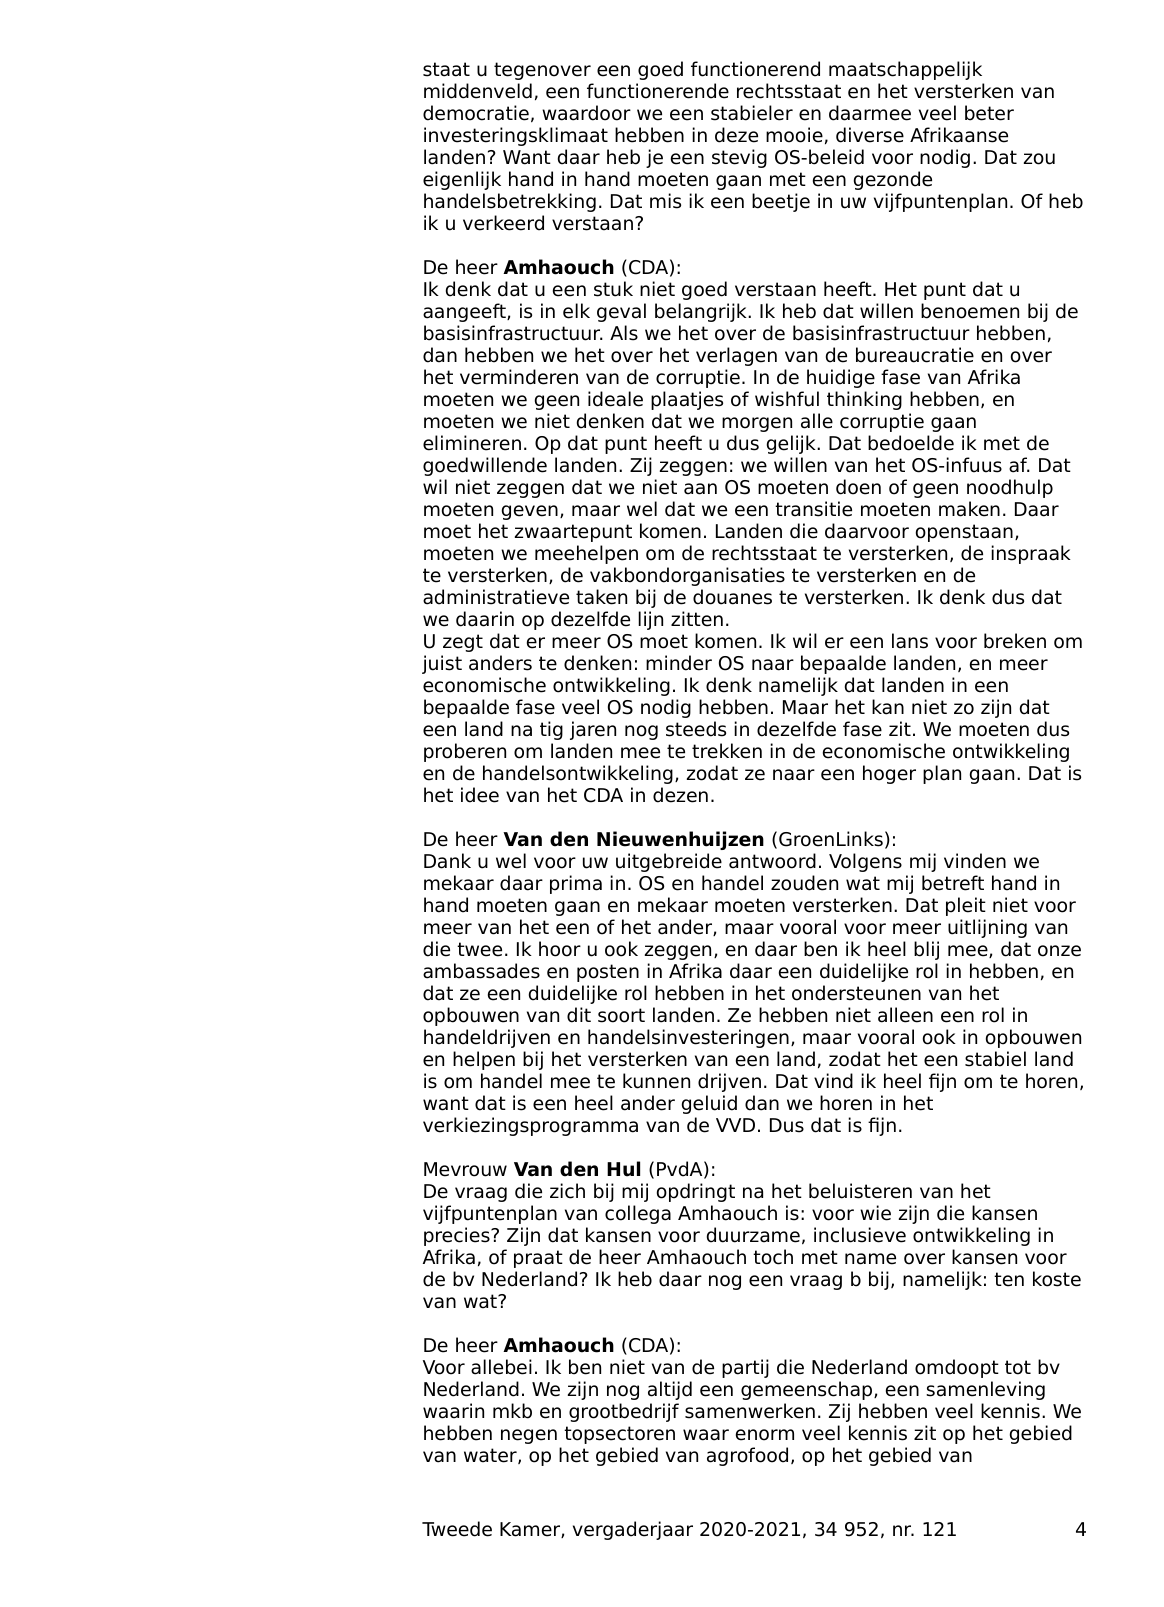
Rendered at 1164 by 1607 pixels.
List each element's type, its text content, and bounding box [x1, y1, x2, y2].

text U zegt dat er meer OS moet komen. Ik wil er een lans voor breken om juist anders te denken: minder OS naar bepaalde landen, en meer economische ontwikkeling. Ik denk namelijk dat landen in een bepaalde fase veel OS nodig hebben. Maar het kan niet zo zijn dat een land na tig jaren nog steeds in dezelfde fase zit. We moeten dus proberen om landen mee te trekken in de economische ontwikkeling en de handelsontwikkeling, zodat ze naar een hoger plan gaan. Dat is het idee van het CDA in dezen. [422, 631, 1087, 807]
text De heer Amhaouch (CDA): [422, 257, 1087, 279]
text staat u tegenover een goed functionerend maatschappelijk middenveld, een functionerende rechtsstaat en het versterken van democratie, waardoor we een stabieler en daarmee veel beter investeringsklimaat hebben in deze mooie, diverse Afrikaanse landen? Want daar heb je een stevig OS-beleid voor nodig. Dat zou eigenlijk hand in hand moeten gaan met een gezonde handelsbetrekking. Dat mis ik een beetje in uw vijfpuntenplan. Of heb ik u verkeerd verstaan? [422, 59, 1087, 235]
text Dank u wel voor uw uitgebreide antwoord. Volgens mij vinden we mekaar daar prima in. OS en handel zouden wat mij betreft hand in hand moeten gaan en mekaar moeten versterken. Dat pleit niet voor meer van het een of het ander, maar vooral voor meer uitlijning van die twee. Ik hoor u ook zeggen, en daar ben ik heel blij mee, dat onze ambassades en posten in Afrika daar een duidelijke rol in hebben, en dat ze een duidelijke rol hebben in het ondersteunen van het opbouwen van dit soort landen. Ze hebben niet alleen een rol in handeldrijven en handelsinvesteringen, maar vooral ook in opbouwen en helpen bij het versterken van een land, zodat het een stabiel land is om handel mee te kunnen drijven. Dat vind ik heel fijn om te horen, want dat is een heel ander geluid dan we horen in het verkiezingsprogramma van de VVD. Dus dat is fijn. [422, 851, 1087, 1136]
text Ik denk dat u een stuk niet goed verstaan heeft. Het punt dat u aangeeft, is in elk geval belangrijk. Ik heb dat willen benoemen bij de basisinfrastructuur. Als we het over de basisinfrastructuur hebben, dan hebben we het over het verlagen van de bureaucratie en over het verminderen van de corruptie. In de huidige fase van Afrika moeten we geen ideale plaatjes of wishful thinking hebben, en moeten we niet denken dat we morgen alle corruptie gaan elimineren. Op dat punt heeft u dus gelijk. Dat bedoelde ik met de goedwillende landen. Zij zeggen: we willen van het OS-infuus af. Dat wil niet zeggen dat we niet aan OS moeten doen of geen noodhulp moeten geven, maar wel dat we een transitie moeten maken. Daar moet het zwaartepunt komen. Landen die daarvoor openstaan, moeten we meehelpen om de rechtsstaat te versterken, de inspraak te versterken, de vakbondorganisaties te versterken en de administratieve taken bij de douanes te versterken. Ik denk dus dat we daarin op dezelfde lijn zitten. [422, 279, 1087, 631]
text De heer Van den Nieuwenhuijzen (GroenLinks): [422, 829, 1087, 851]
text Voor allebei. Ik ben niet van de partij die Nederland omdoopt tot bv Nederland. We zijn nog altijd een gemeenschap, een samenleving waarin mkb en grootbedrijf samenwerken. Zij hebben veel kennis. We hebben negen topsectoren waar enorm veel kennis zit op het gebied van water, op het gebied van agrofood, op het gebied van [422, 1357, 1087, 1467]
text Mevrouw Van den Hul (PvdA): [422, 1159, 1087, 1181]
text De vraag die zich bij mij opdringt na het beluisteren van het vijfpuntenplan van collega Amhaouch is: voor wie zijn die kansen precies? Zijn dat kansen voor duurzame, inclusieve ontwikkeling in Afrika, of praat de heer Amhaouch toch met name over kansen voor de bv Nederland? Ik heb daar nog een vraag b bij, namelijk: ten koste van wat? [422, 1181, 1087, 1312]
text De heer Amhaouch (CDA): [422, 1335, 1087, 1357]
